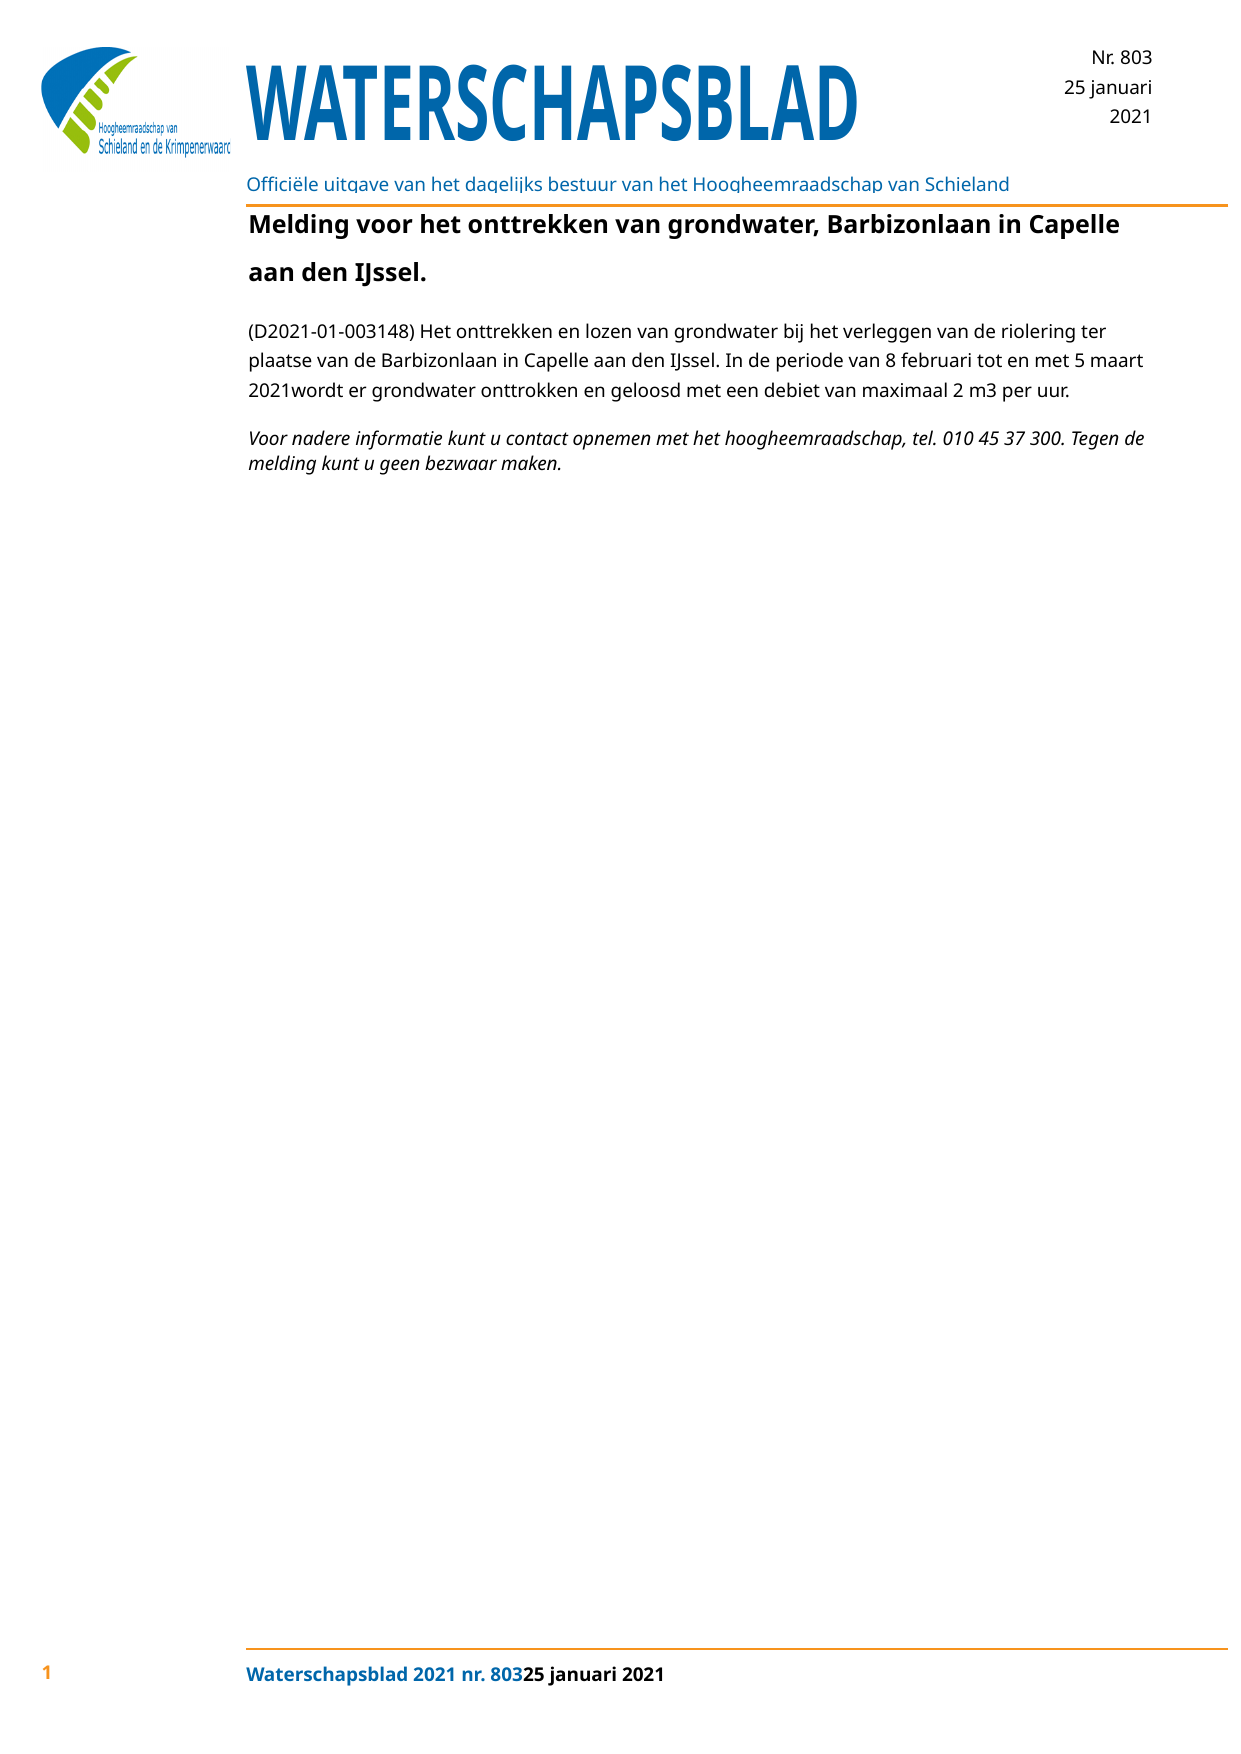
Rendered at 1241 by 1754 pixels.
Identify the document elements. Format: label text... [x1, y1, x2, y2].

text (D2021-01-003148) Het onttrekken en lozen van grondwater bij het verleggen van de riolering ter plaatse van de Barbizonlaan in Capelle aan den IJssel. In de periode van 8 februari tot en met 5 maart 2021wordt er grondwater onttrokken en geloosd met een debiet van maximaal 2 m3 per uur. [248, 318, 1152, 403]
picture [41, 47, 231, 172]
text Melding voor het onttrekken van grondwater, Barbizonlaan in Capelle aan den IJssel. [248, 207, 1152, 288]
text Voor nadere informatie kunt u contact opnemen met het hoogheemraadschap, tel. 010 45 37 300. Tegen de melding kunt u geen bezwaar maken. [248, 425, 1152, 476]
